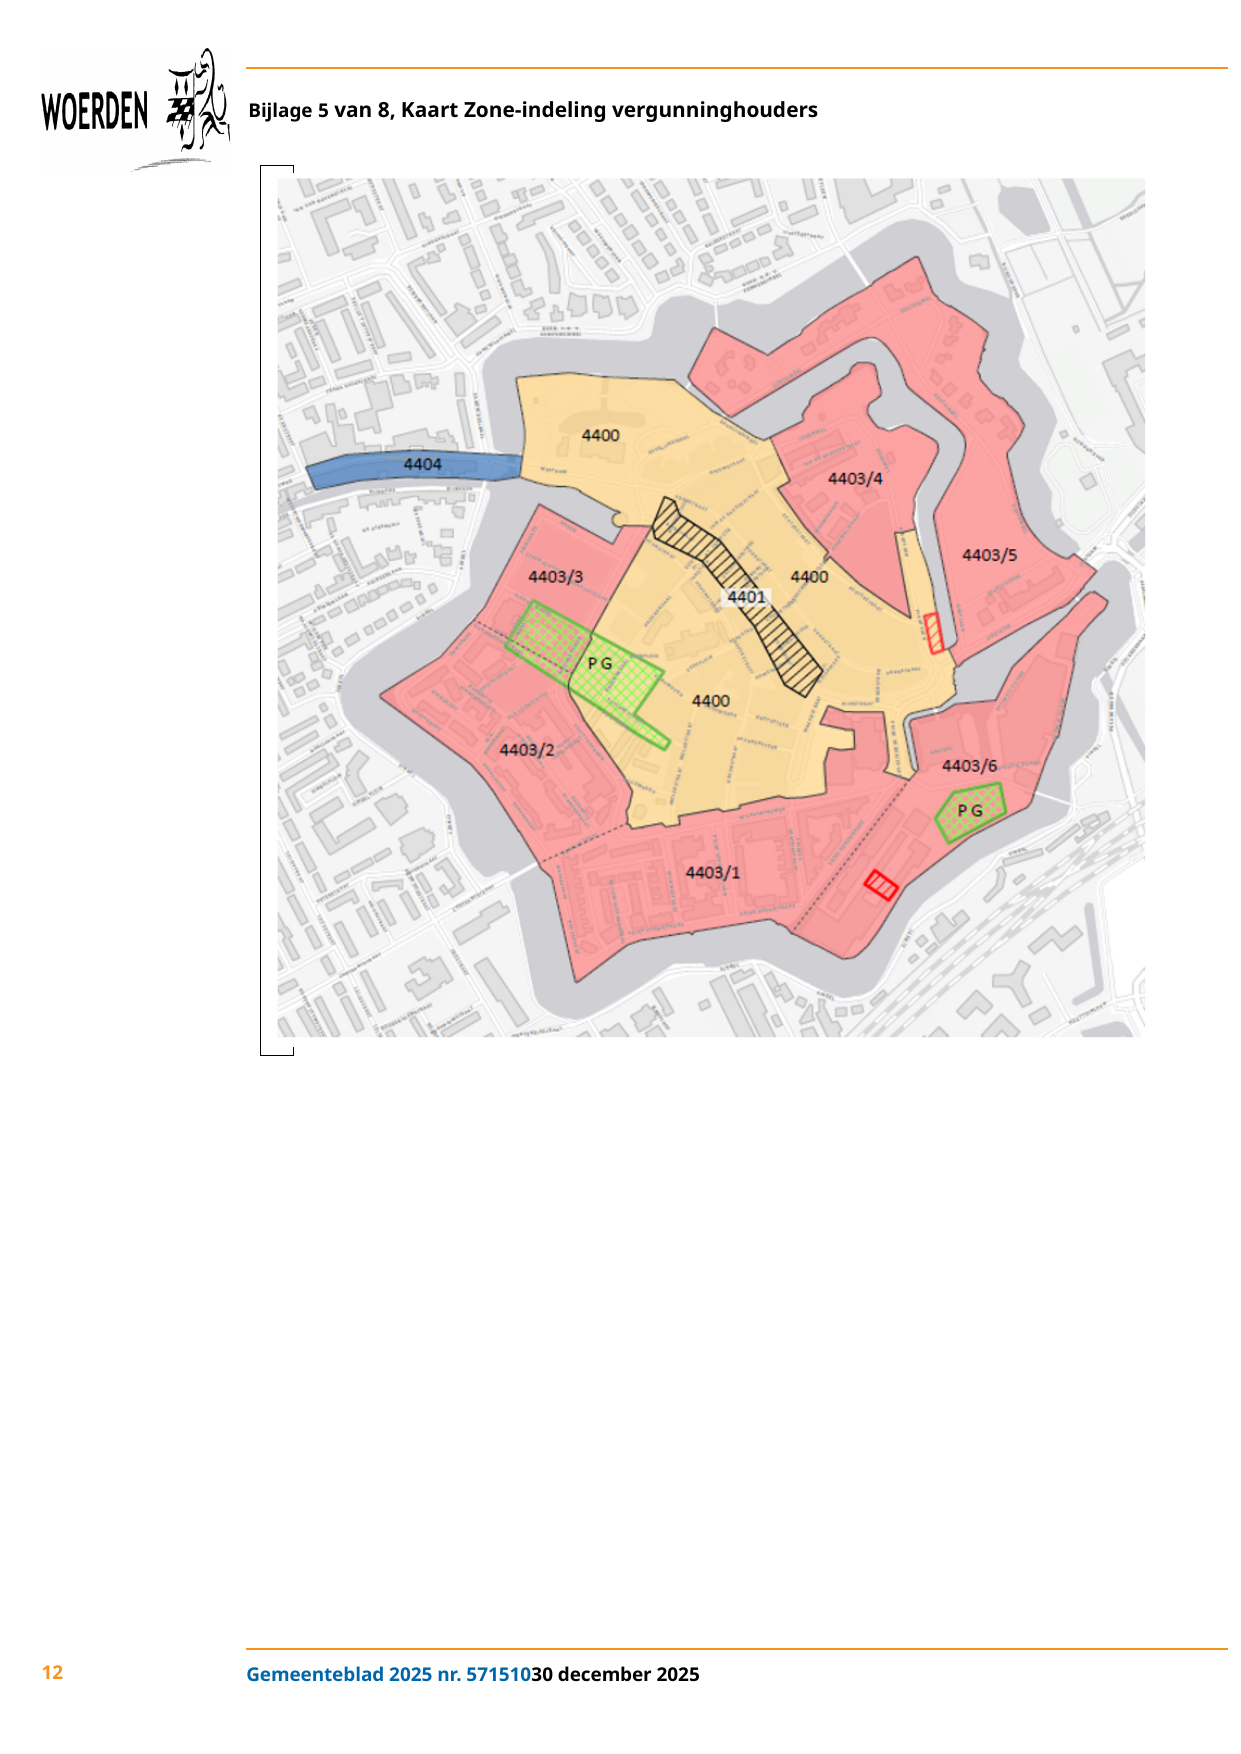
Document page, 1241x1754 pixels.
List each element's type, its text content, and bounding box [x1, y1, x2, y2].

picture [268, 173, 1155, 1047]
text Bijlage 5 van 8, Kaart Zone-indeling vergunninghouders [248, 95, 1152, 123]
picture [41, 47, 231, 172]
